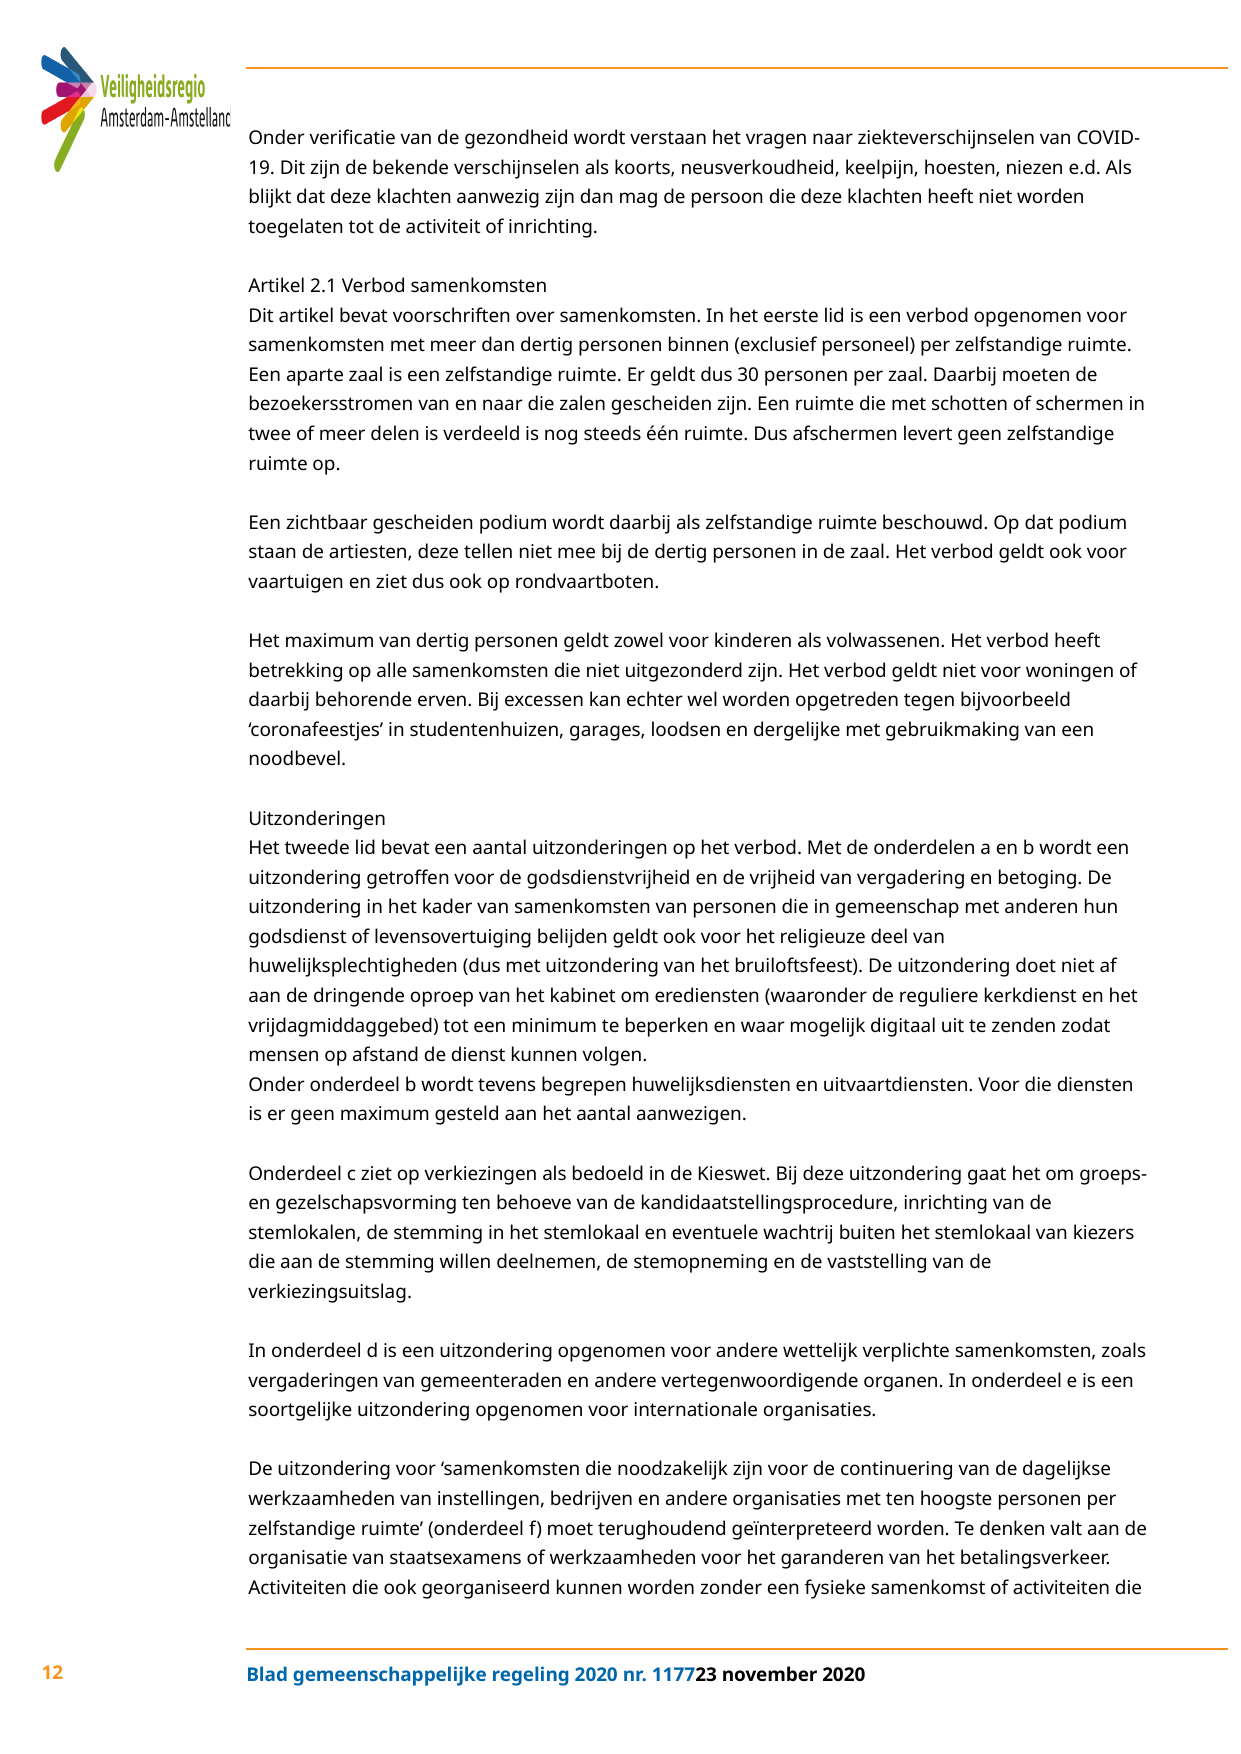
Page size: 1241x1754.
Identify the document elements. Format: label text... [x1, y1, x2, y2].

text Het maximum van dertig personen geldt zowel voor kinderen als volwassenen. Het verbod heeft betrekking op alle samenkomsten die niet uitgezonderd zijn. Het verbod geldt niet voor woningen of daarbij behorende erven. Bij excessen kan echter wel worden opgetreden tegen bijvoorbeeld ‘coronafeestjes’ in studentenhuizen, garages, loodsen en dergelijke met gebruikmaking van een noodbevel. [248, 627, 1152, 771]
text De uitzondering voor ‘samenkomsten die noodzakelijk zijn voor de continuering van de dagelijkse werkzaamheden van instellingen, bedrijven en andere organisaties met ten hoogste personen per zelfstandige ruimte’ (onderdeel f) moet terughoudend geïnterpreteerd worden. Te denken valt aan de organisatie van staatsexamens of werkzaamheden voor het garanderen van het betalingsverkeer. Activiteiten die ook georganiseerd kunnen worden zonder een fysieke samenkomst of activiteiten die [248, 1456, 1152, 1600]
text Onderdeel c ziet op verkiezingen als bedoeld in de Kieswet. Bij deze uitzondering gaat het om groeps- en gezelschapsvorming ten behoeve van de kandidaatstellingsprocedure, inrichting van de stemlokalen, de stemming in het stemlokaal en eventuele wachtrij buiten het stemlokaal van kiezers die aan de stemming willen deelnemen, de stemopneming en de vaststelling van de verkiezingsuitslag. [248, 1160, 1152, 1304]
text Het tweede lid bevat een aantal uitzonderingen op het verbod. Met de onderdelen a en b wordt een uitzondering getroffen voor de godsdienstvrijheid en de vrijheid van vergadering en betoging. De uitzondering in het kader van samenkomsten van personen die in gemeenschap met anderen hun godsdienst of levensovertuiging belijden geldt ook voor het religieuze deel van huwelijksplechtigheden (dus met uitzondering van het bruiloftsfeest). De uitzondering doet niet af aan de dringende oproep van het kabinet om erediensten (waaronder de reguliere kerkdienst en het vrijdagmiddaggebed) tot een minimum te beperken en waar mogelijk digitaal uit te zenden zodat mensen op afstand de dienst kunnen volgen. [248, 834, 1152, 1067]
text Dit artikel bevat voorschriften over samenkomsten. In het eerste lid is een verbod opgenomen voor samenkomsten met meer dan dertig personen binnen (exclusief personeel) per zelfstandige ruimte. Een aparte zaal is een zelfstandige ruimte. Er geldt dus 30 personen per zaal. Daarbij moeten de bezoekersstromen van en naar die zalen gescheiden zijn. Een ruimte die met schotten of schermen in twee of meer delen is verdeeld is nog steeds één ruimte. Dus afschermen levert geen zelfstandige ruimte op. [248, 302, 1152, 476]
text Artikel 2.1 Verbod samenkomsten [248, 272, 1152, 298]
text Een zichtbaar gescheiden podium wordt daarbij als zelfstandige ruimte beschouwd. Op dat podium staan de artiesten, deze tellen niet mee bij de dertig personen in de zaal. Het verbod geldt ook voor vaartuigen en ziet dus ook op rondvaartboten. [248, 509, 1152, 594]
picture [41, 47, 231, 172]
text Uitzonderingen [248, 805, 1152, 831]
text In onderdeel d is een uitzondering opgenomen voor andere wettelijk verplichte samenkomsten, zoals vergaderingen van gemeenteraden en andere vertegenwoordigende organen. In onderdeel e is een soortgelijke uitzondering opgenomen voor internationale organisaties. [248, 1337, 1152, 1422]
text Onder onderdeel b wordt tevens begrepen huwelijksdiensten en uitvaartdiensten. Voor die diensten is er geen maximum gesteld aan het aantal aanwezigen. [248, 1071, 1152, 1126]
text Onder verificatie van de gezondheid wordt verstaan het vragen naar ziekteverschijnselen van COVID-19. Dit zijn de bekende verschijnselen als koorts, neusverkoudheid, keelpijn, hoesten, niezen e.d. Als blijkt dat deze klachten aanwezig zijn dan mag de persoon die deze klachten heeft niet worden toegelaten tot de activiteit of inrichting. [248, 124, 1152, 239]
